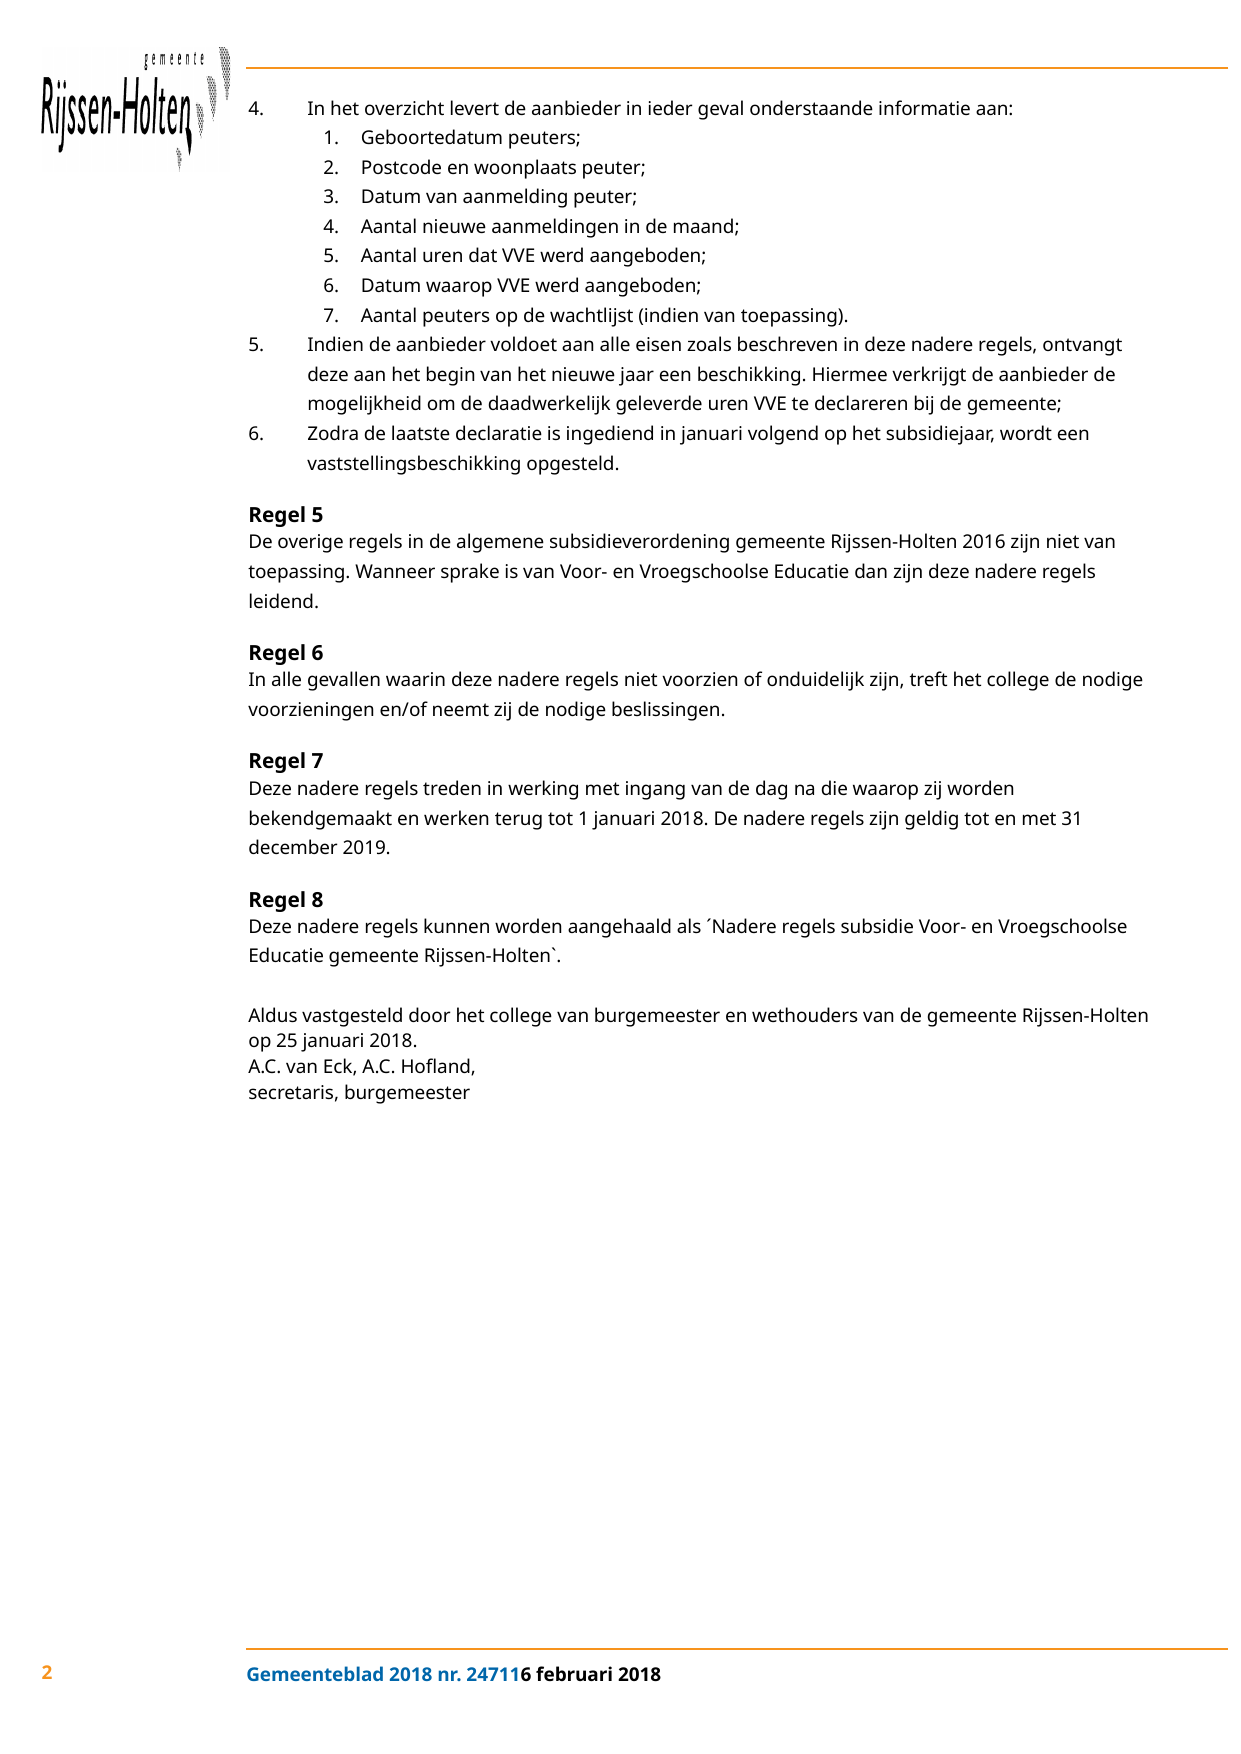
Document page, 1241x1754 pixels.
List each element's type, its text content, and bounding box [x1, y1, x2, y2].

text Regel 6 [248, 638, 1152, 667]
list Indien de aanbieder voldoet aan alle eisen zoals beschreven in deze nadere regels, ontvangt deze aan het begin van het nieuwe jaar een beschikking. Hiermee verkrijgt de aanbieder de mogelijkheid om de daadwerkelijk geleverde uren VVE te declareren bij de gemeente; [248, 331, 1152, 416]
text In alle gevallen waarin deze nadere regels niet voorzien of onduidelijk zijn, treft het college de nodige voorzieningen en/of neemt zij de nodige beslissingen. [248, 667, 1152, 722]
list Geboortedatum peuters; [323, 124, 1152, 150]
list Zodra de laatste declaratie is ingediend in januari volgend op het subsidiejaar, wordt een vaststellingsbeschikking opgesteld. [248, 420, 1152, 476]
text Regel 5 [248, 500, 1152, 529]
text Deze nadere regels kunnen worden aangehaald als ´Nadere regels subsidie Voor- en Vroegschoolse Educatie gemeente Rijssen-Holten`. [248, 913, 1152, 968]
text secretaris, burgemeester [248, 1079, 1152, 1105]
picture [41, 47, 231, 172]
text Aldus vastgesteld door het college van burgemeester en wethouders van de gemeente Rijssen-Holten op 25 januari 2018. [248, 1002, 1152, 1053]
list Aantal nieuwe aanmeldingen in de maand; [323, 213, 1152, 239]
list Datum waarop VVE werd aangeboden; [323, 272, 1152, 298]
text Regel 8 [248, 885, 1152, 913]
list Aantal peuters op de wachtlijst (indien van toepassing). [323, 302, 1152, 328]
text Regel 7 [248, 747, 1152, 775]
list Datum van aanmelding peuter; [323, 183, 1152, 209]
text A.C. van Eck, A.C. Hofland, [248, 1053, 1152, 1079]
list Postcode en woonplaats peuter; [323, 154, 1152, 180]
text De overige regels in de algemene subsidieverordening gemeente Rijssen-Holten 2016 zijn niet van toepassing. Wanneer sprake is van Voor- en Vroegschoolse Educatie dan zijn deze nadere regels leidend. [248, 529, 1152, 613]
list Aantal uren dat VVE werd aangeboden; [323, 243, 1152, 268]
text Deze nadere regels treden in werking met ingang van de dag na die waarop zij worden bekendgemaakt en werken terug tot 1 januari 2018. De nadere regels zijn geldig tot en met 31 december 2019. [248, 775, 1152, 860]
list In het overzicht levert de aanbieder in ieder geval onderstaande informatie aan: [248, 95, 1152, 121]
